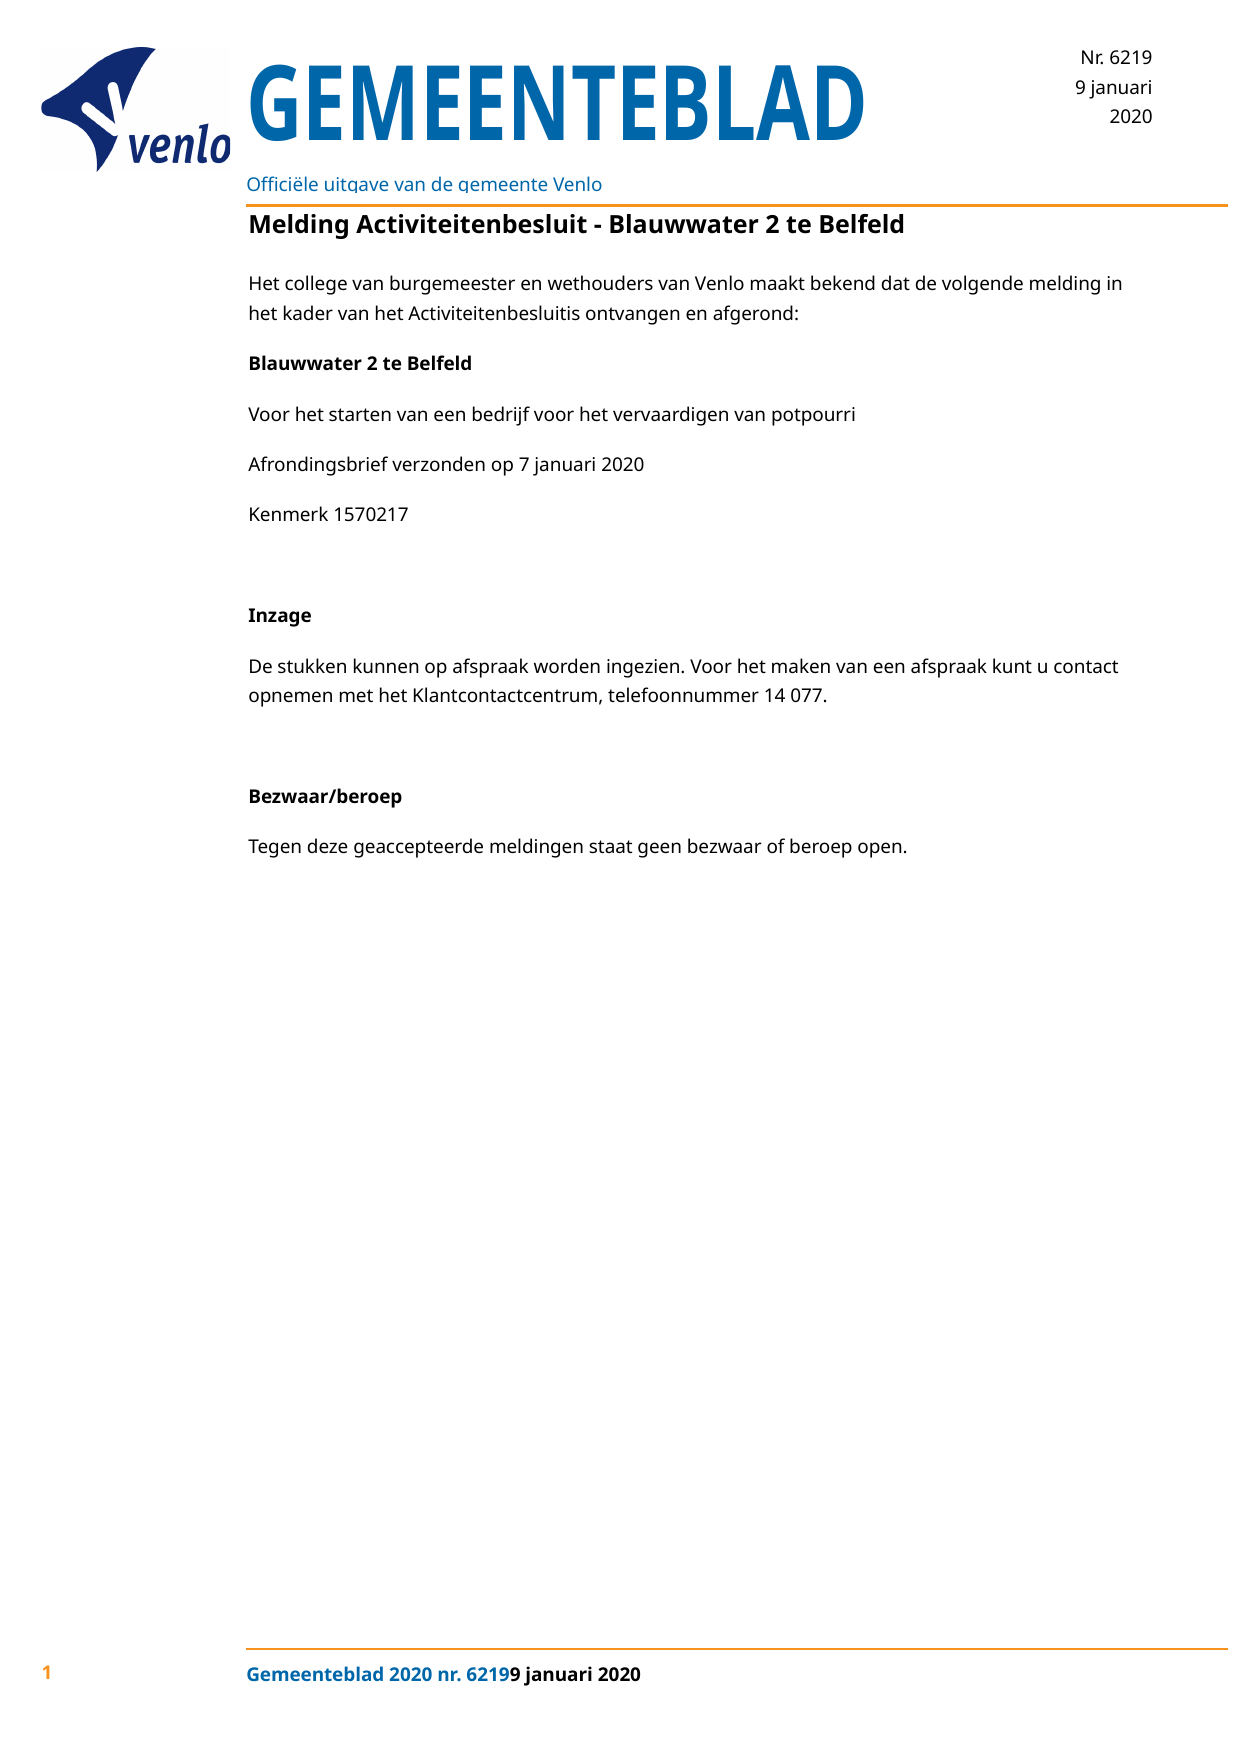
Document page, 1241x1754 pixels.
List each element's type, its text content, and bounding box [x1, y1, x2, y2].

text Voor het starten van een bedrijf voor het vervaardigen van potpourri [248, 401, 1152, 426]
text Tegen deze geaccepteerde meldingen staat geen bezwaar of beroep open. [248, 834, 1152, 859]
text Kenmerk 1570217 [248, 502, 1152, 527]
text Inzage [248, 602, 1152, 628]
text De stukken kunnen op afspraak worden ingezien. Voor het maken van een afspraak kunt u contact opnemen met het Klantcontactcentrum, telefoonnummer 14 077. [248, 653, 1152, 708]
text Bezwaar/beroep [248, 783, 1152, 809]
text Het college van burgemeester en wethouders van Venlo maakt bekend dat de volgende melding in het kader van het Activiteitenbesluitis ontvangen en afgerond: [248, 270, 1152, 326]
text Blauwwater 2 te Belfeld [248, 350, 1152, 376]
text Melding Activiteitenbesluit - Blauwwater 2 te Belfeld [248, 207, 1152, 241]
picture [41, 47, 231, 172]
text Afrondingsbrief verzonden op 7 januari 2020 [248, 451, 1152, 477]
